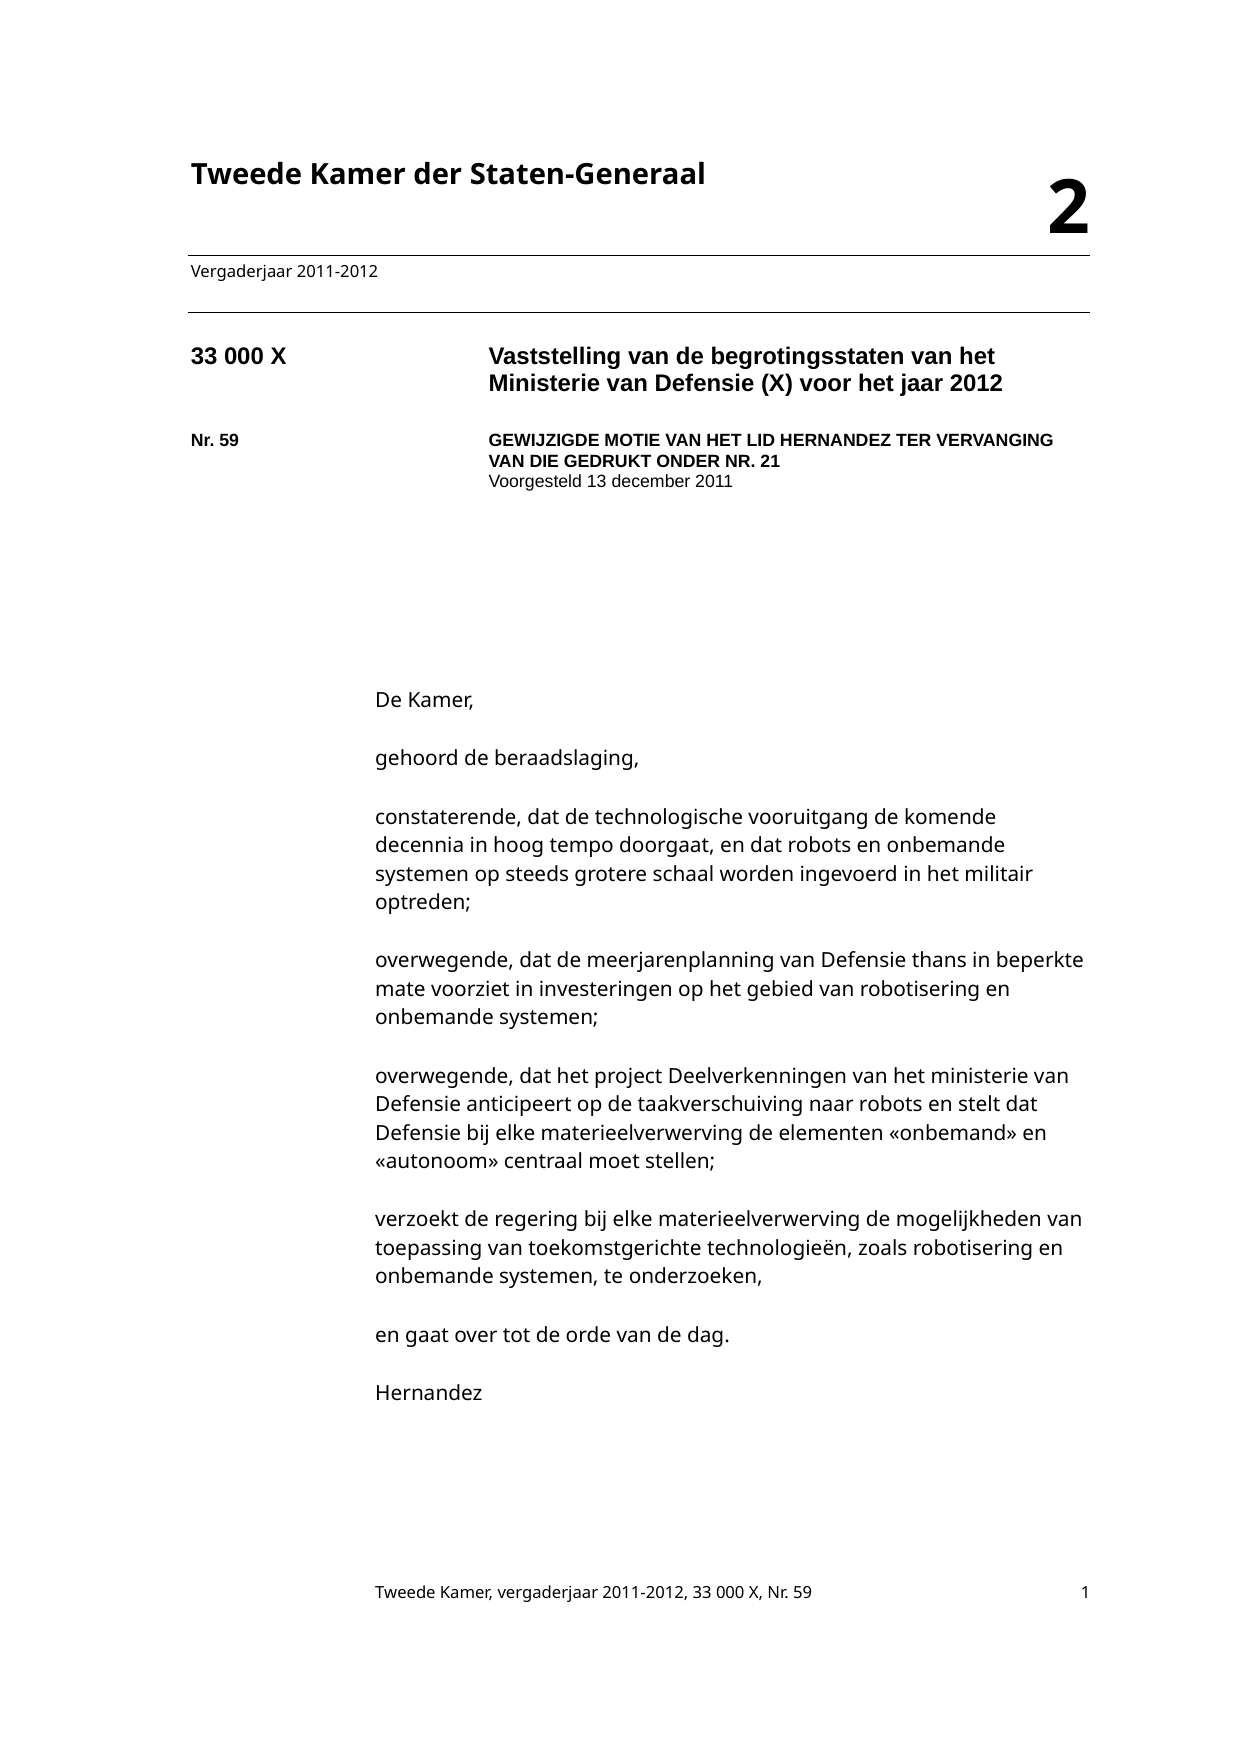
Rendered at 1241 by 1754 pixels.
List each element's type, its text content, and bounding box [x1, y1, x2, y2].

text overwegende, dat de meerjarenplanning van Defensie thans in beperkte mate voorziet in investeringen op het gebied van robotisering en onbemande systemen; [375, 946, 1090, 1031]
table_cell Vergaderjaar 2011-2012 [188, 256, 485, 312]
text overwegende, dat het project Deelverkenningen van het ministerie van Defensie anticipeert op de taakverschuiving naar robots en stelt dat Defensie bij elke materieelverwerving de elementen «onbemand» en «autonoom» centraal moet stellen; [375, 1061, 1090, 1174]
table_cell [188, 313, 485, 339]
table_header Tweede Kamer der Staten-Generaal [188, 150, 909, 255]
table_cell [485, 256, 1090, 312]
table_cell Vaststelling van de begrotingsstaten van het Ministerie van Defensie (X) voor het jaar 2012 [485, 339, 1090, 427]
text en gaat over tot de orde van de dag. [375, 1320, 1090, 1348]
text verzoekt de regering bij elke materieelverwerving de mogelijkheden van toepassing van toekomstgerichte technologieën, zoals robotisering en onbemande systemen, te onderzoeken, [375, 1204, 1090, 1290]
text constaterende, dat de technologische vooruitgang de komende decennia in hoog tempo doorgaat, en dat robots en onbemande systemen op steeds grotere schaal worden ingevoerd in het militair optreden; [375, 802, 1090, 916]
table_cell GEWIJZIGDE MOTIE VAN HET LID HERNANDEZ TER VERVANGING VAN DIE GEDRUKT ONDER NR. 21 Voorgesteld 13 december 2011 [485, 427, 1090, 566]
text gehoord de beraadslaging, [375, 743, 1090, 772]
table_header 2 [910, 150, 1090, 255]
table_cell 33 000 X [188, 339, 485, 427]
table_cell Nr. 59 [188, 427, 485, 566]
table_cell [485, 313, 1090, 339]
text Hernandez [375, 1378, 1090, 1407]
text De Kamer, [375, 685, 1090, 713]
